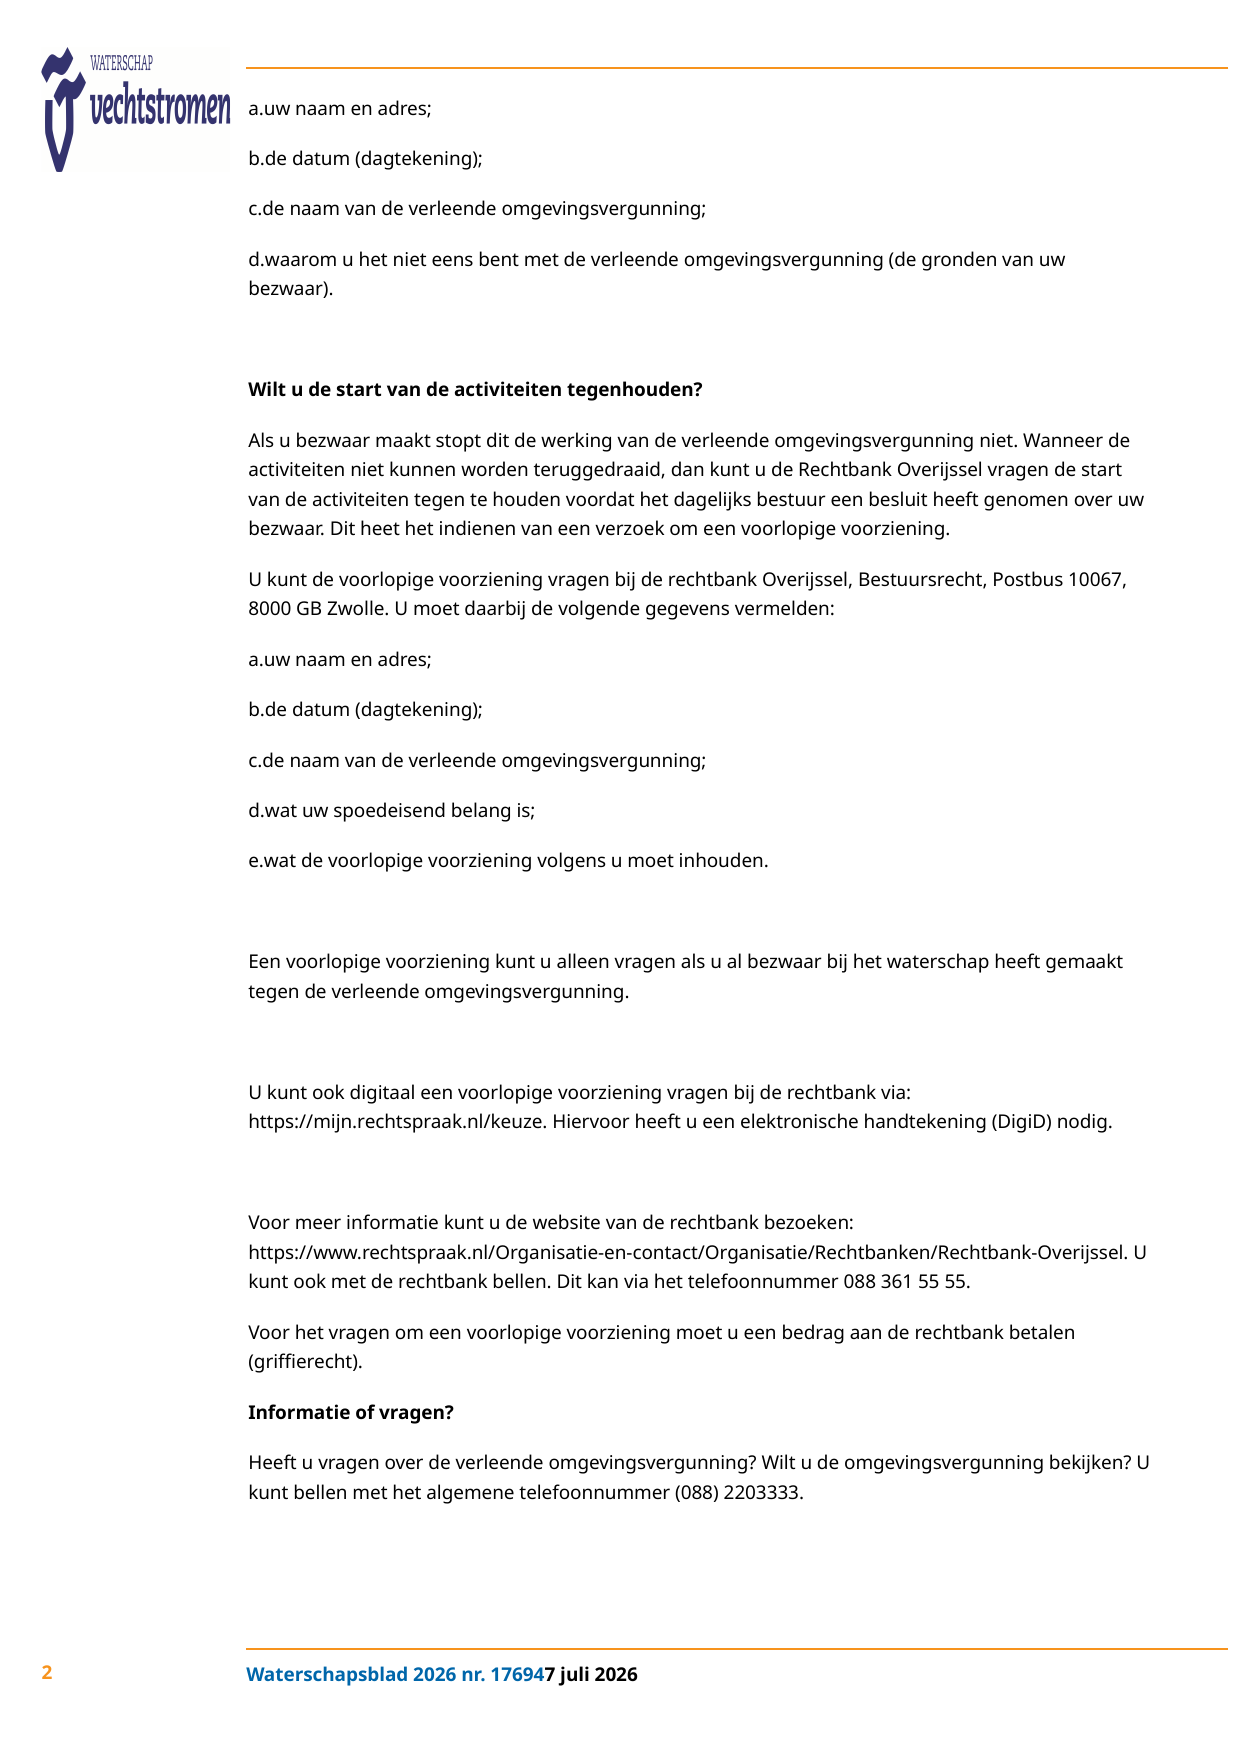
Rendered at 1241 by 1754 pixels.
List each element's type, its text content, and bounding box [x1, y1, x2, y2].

text Een voorlopige voorziening kunt u alleen vragen als u al bezwaar bij het waterschap heeft gemaakt tegen de verleende omgevingsvergunning. [248, 948, 1152, 1004]
text Voor het vragen om een voorlopige voorziening moet u een bedrag aan de rechtbank betalen (griffierecht). [248, 1319, 1152, 1374]
text Heeft u vragen over de verleende omgevingsvergunning? Wilt u de omgevingsvergunning bekijken? U kunt bellen met het algemene telefoonnummer (088) 2203333. [248, 1449, 1152, 1505]
text c.de naam van de verleende omgevingsvergunning; [248, 196, 1152, 221]
text c.de naam van de verleende omgevingsvergunning; [248, 747, 1152, 773]
text a.uw naam en adres; [248, 646, 1152, 672]
text Informatie of vragen? [248, 1399, 1152, 1425]
text U kunt de voorlopige voorziening vragen bij de rechtbank Overijssel, Bestuursrecht, Postbus 10067, 8000 GB Zwolle. U moet daarbij de volgende gegevens vermelden: [248, 566, 1152, 621]
picture [41, 47, 231, 172]
text Als u bezwaar maakt stopt dit de werking van de verleende omgevingsvergunning niet. Wanneer de activiteiten niet kunnen worden teruggedraaid, dan kunt u de Rechtbank Overijssel vragen de start van de activiteiten tegen te houden voordat het dagelijks bestuur een besluit heeft genomen over uw bezwaar. Dit heet het indienen van een verzoek om een voorlopige voorziening. [248, 427, 1152, 541]
text d.wat uw spoedeisend belang is; [248, 797, 1152, 823]
text a.uw naam en adres; [248, 95, 1152, 121]
text d.waarom u het niet eens bent met de verleende omgevingsvergunning (de gronden van uw bezwaar). [248, 246, 1152, 301]
text U kunt ook digitaal een voorlopige voorziening vragen bij de rechtbank via: https://mijn.rechtspraak.nl/keuze. Hiervoor heeft u een elektronische handtekening (DigiD) nodig. [248, 1079, 1152, 1134]
text b.de datum (dagtekening); [248, 696, 1152, 722]
text b.de datum (dagtekening); [248, 145, 1152, 171]
text Voor meer informatie kunt u de website van de rechtbank bezoeken: https://www.rechtspraak.nl/Organisatie-en-contact/Organisatie/Rechtbanken/Rechtbank-Overijssel. U kunt ook met de rechtbank bellen. Dit kan via het telefoonnummer 088 361 55 55. [248, 1209, 1152, 1294]
text e.wat de voorlopige voorziening volgens u moet inhouden. [248, 848, 1152, 873]
text Wilt u de start van de activiteiten tegenhouden? [248, 376, 1152, 402]
